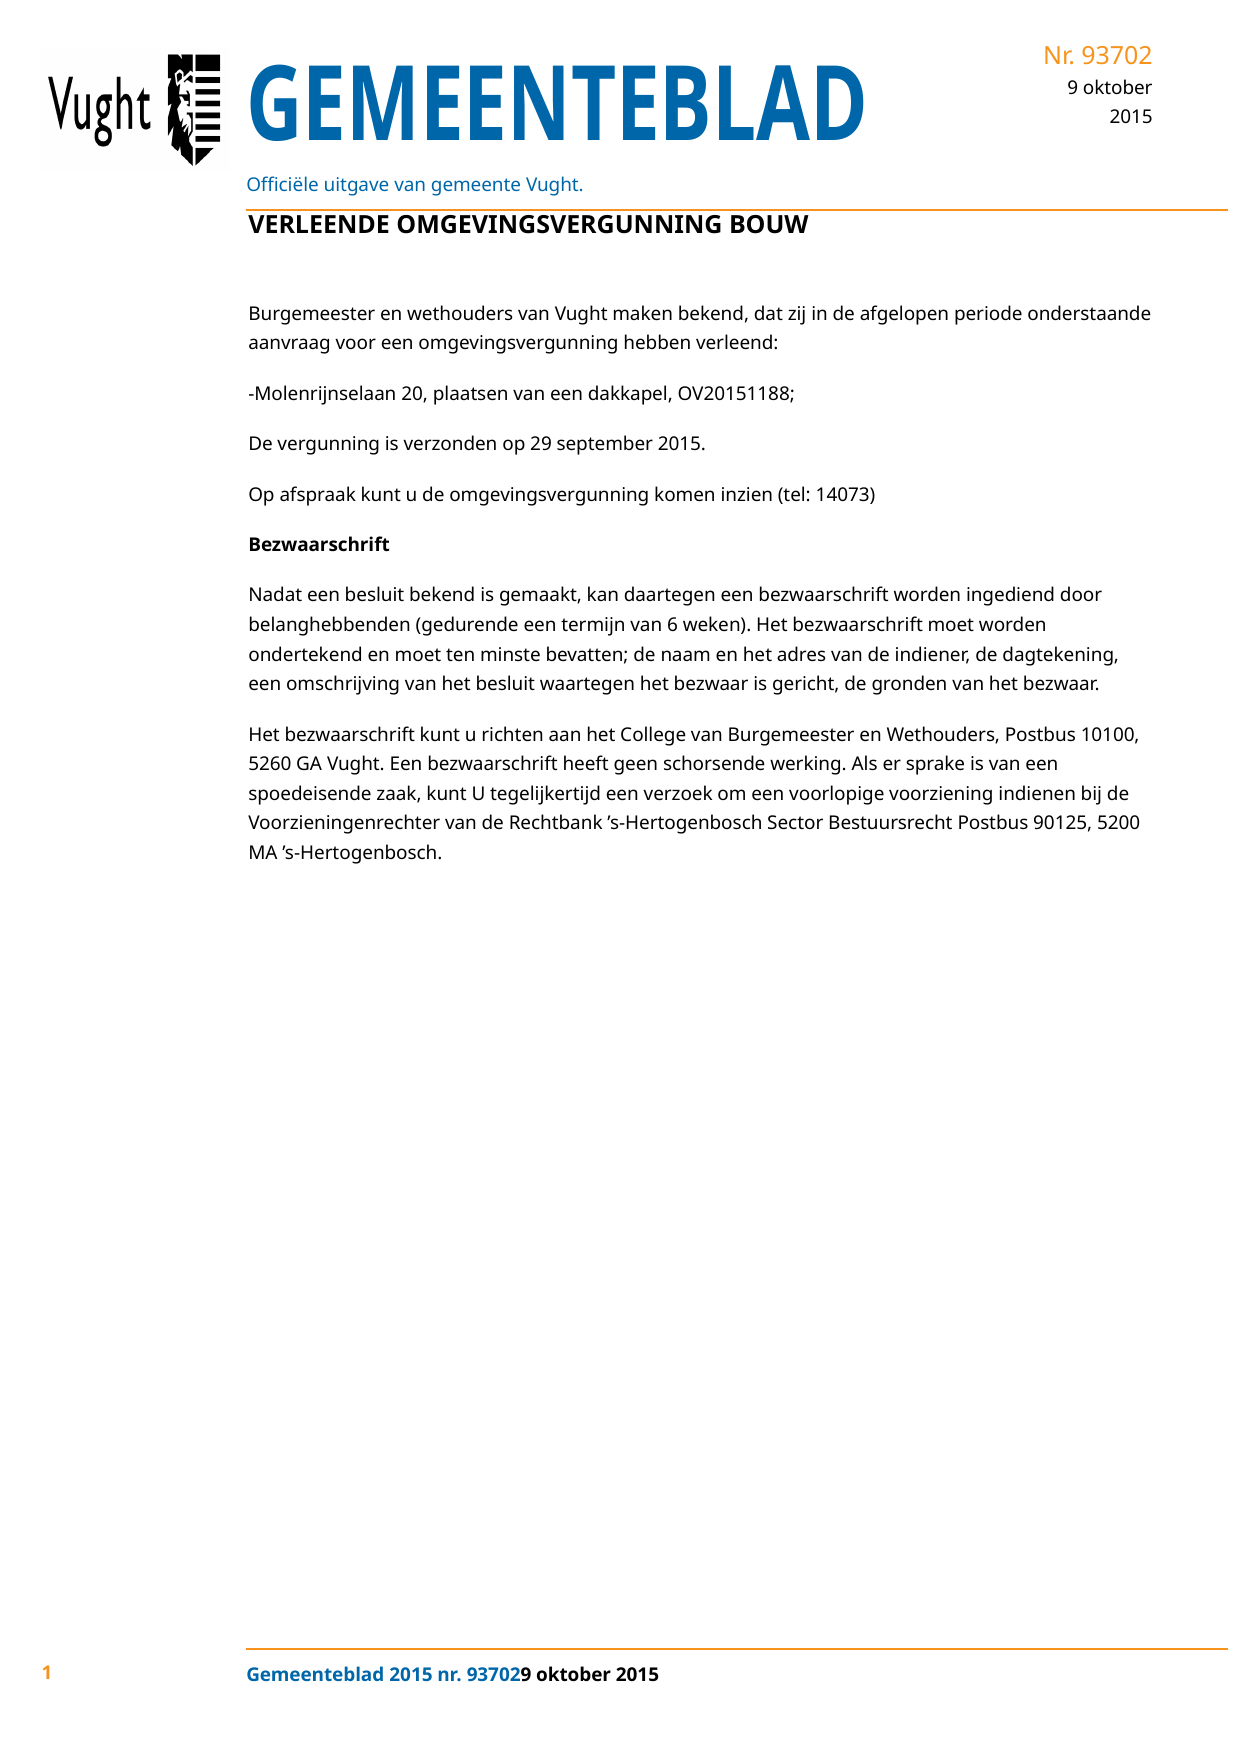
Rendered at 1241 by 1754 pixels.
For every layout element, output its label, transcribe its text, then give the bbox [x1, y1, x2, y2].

picture [41, 47, 231, 172]
text -Molenrijnselaan 20, plaatsen van een dakkapel, OV20151188; [248, 380, 1152, 406]
text VERLEENDE OMGEVINGSVERGUNNING BOUW [248, 211, 1152, 241]
text De vergunning is verzonden op 29 september 2015. [248, 430, 1152, 456]
text Bezwaarschrift [248, 531, 1152, 557]
text Nadat een besluit bekend is gemaakt, kan daartegen een bezwaarschrift worden ingediend door belanghebbenden (gedurende een termijn van 6 weken). Het bezwaarschrift moet worden ondertekend en moet ten minste bevatten; de naam en het adres van de indiener, de dagtekening, een omschrijving van het besluit waartegen het bezwaar is gericht, de gronden van het bezwaar. [248, 582, 1152, 696]
text Burgemeester en wethouders van Vught maken bekend, dat zij in de afgelopen periode onderstaande aanvraag voor een omgevingsvergunning hebben verleend: [248, 300, 1152, 355]
text Op afspraak kunt u de omgevingsvergunning komen inzien (tel: 14073) [248, 481, 1152, 506]
text Het bezwaarschrift kunt u richten aan het College van Burgemeester en Wethouders, Postbus 10100, 5260 GA Vught. Een bezwaarschrift heeft geen schorsende werking. Als er sprake is van een spoedeisende zaak, kunt U tegelijkertijd een verzoek om een voorlopige voorziening indienen bij de Voorzieningenrechter van de Rechtbank ’s-Hertogenbosch Sector Bestuursrecht Postbus 90125, 5200 MA ’s-Hertogenbosch. [248, 721, 1152, 865]
